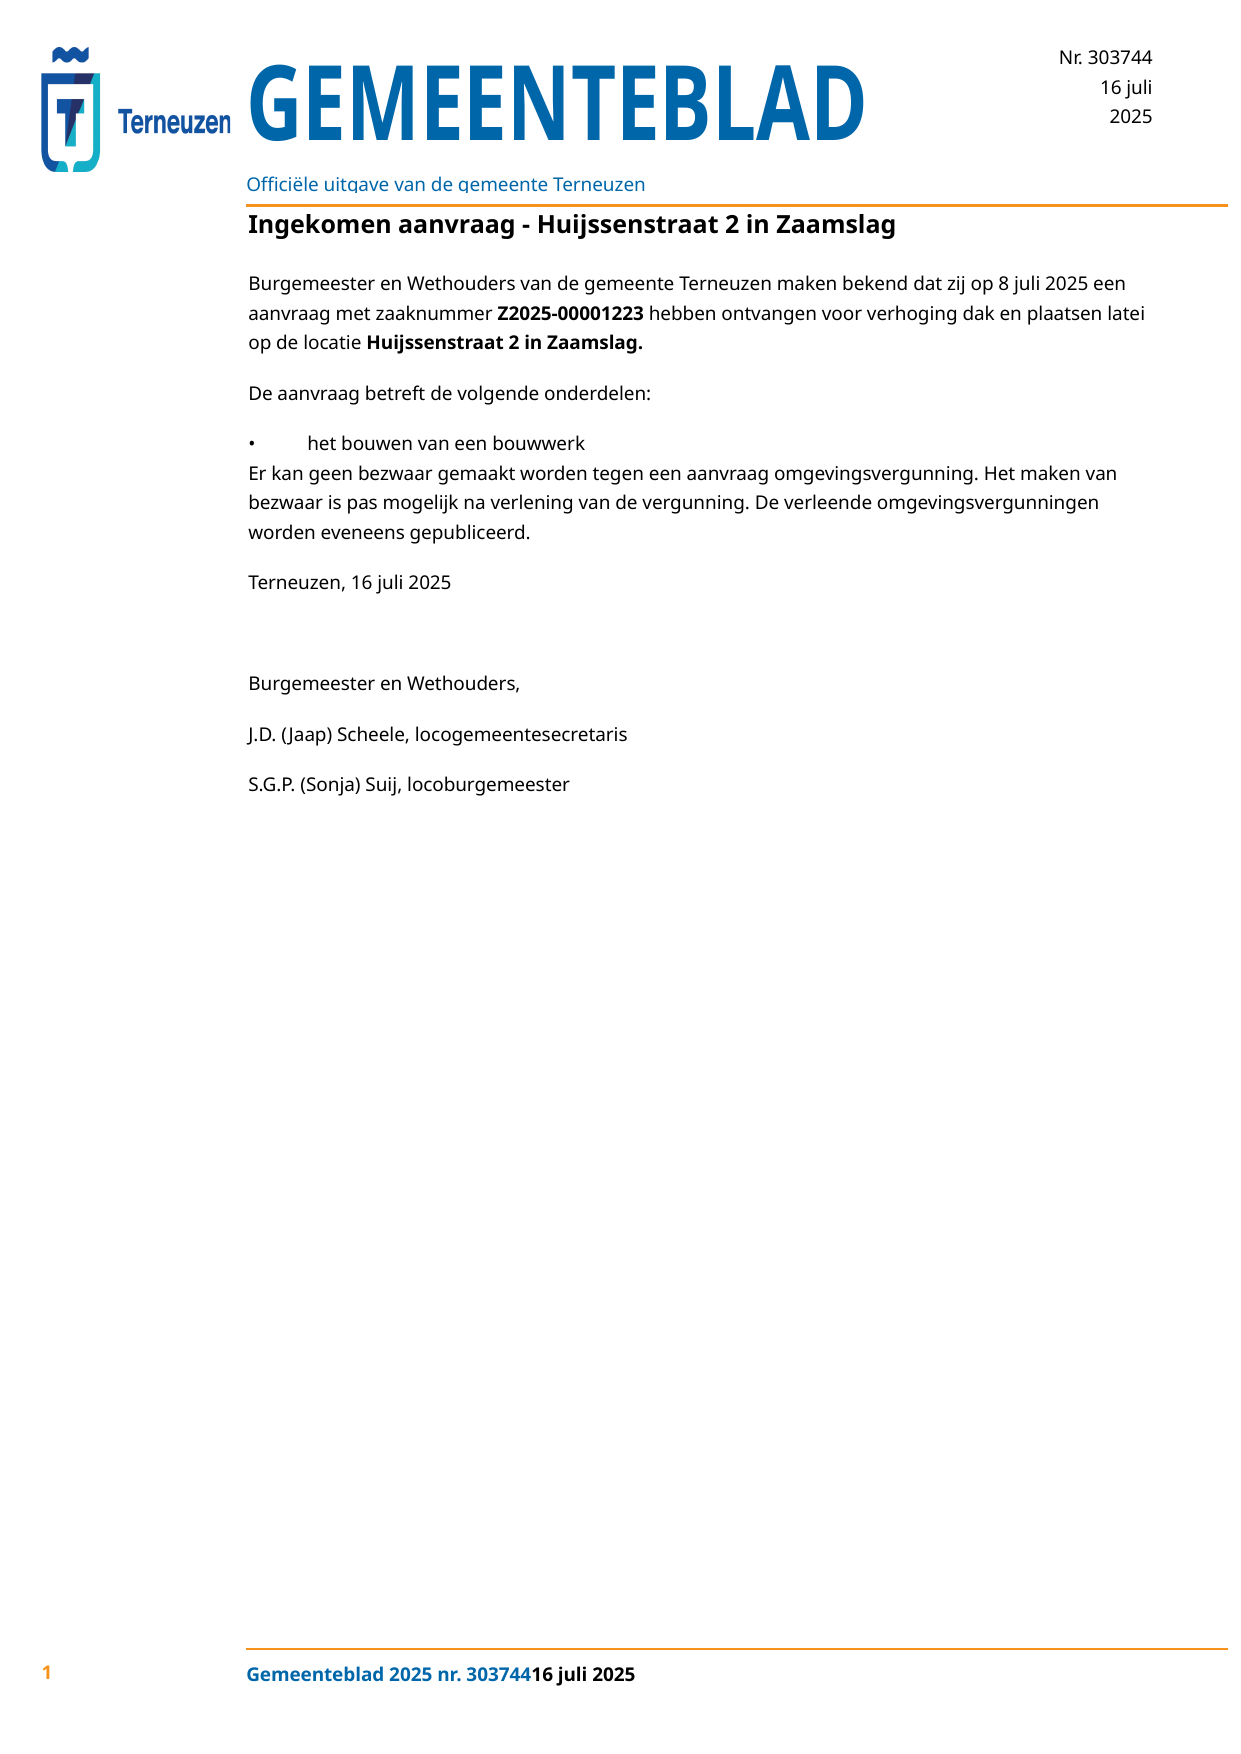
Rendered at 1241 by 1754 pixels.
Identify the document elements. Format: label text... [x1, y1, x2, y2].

text Er kan geen bezwaar gemaakt worden tegen een aanvraag omgevingsvergunning. Het maken van bezwaar is pas mogelijk na verlening van de vergunning. De verleende omgevingsvergunningen worden eveneens gepubliceerd. [248, 460, 1152, 545]
text J.D. (Jaap) Scheele, locogemeentesecretaris [248, 721, 1152, 746]
list het bouwen van een bouwwerk [248, 430, 1152, 456]
text Ingekomen aanvraag - Huijssenstraat 2 in Zaamslag [248, 207, 1152, 241]
text Burgemeester en Wethouders, [248, 670, 1152, 696]
text Terneuzen, 16 juli 2025 [248, 569, 1152, 595]
text De aanvraag betreft de volgende onderdelen: [248, 380, 1152, 406]
text S.G.P. (Sonja) Suij, locoburgemeester [248, 771, 1152, 797]
text Burgemeester en Wethouders van de gemeente Terneuzen maken bekend dat zij op 8 juli 2025 een aanvraag met zaaknummer Z2025-00001223 hebben ontvangen voor verhoging dak en plaatsen latei op de locatie Huijssenstraat 2 in Zaamslag. [248, 270, 1152, 355]
picture [41, 47, 231, 172]
